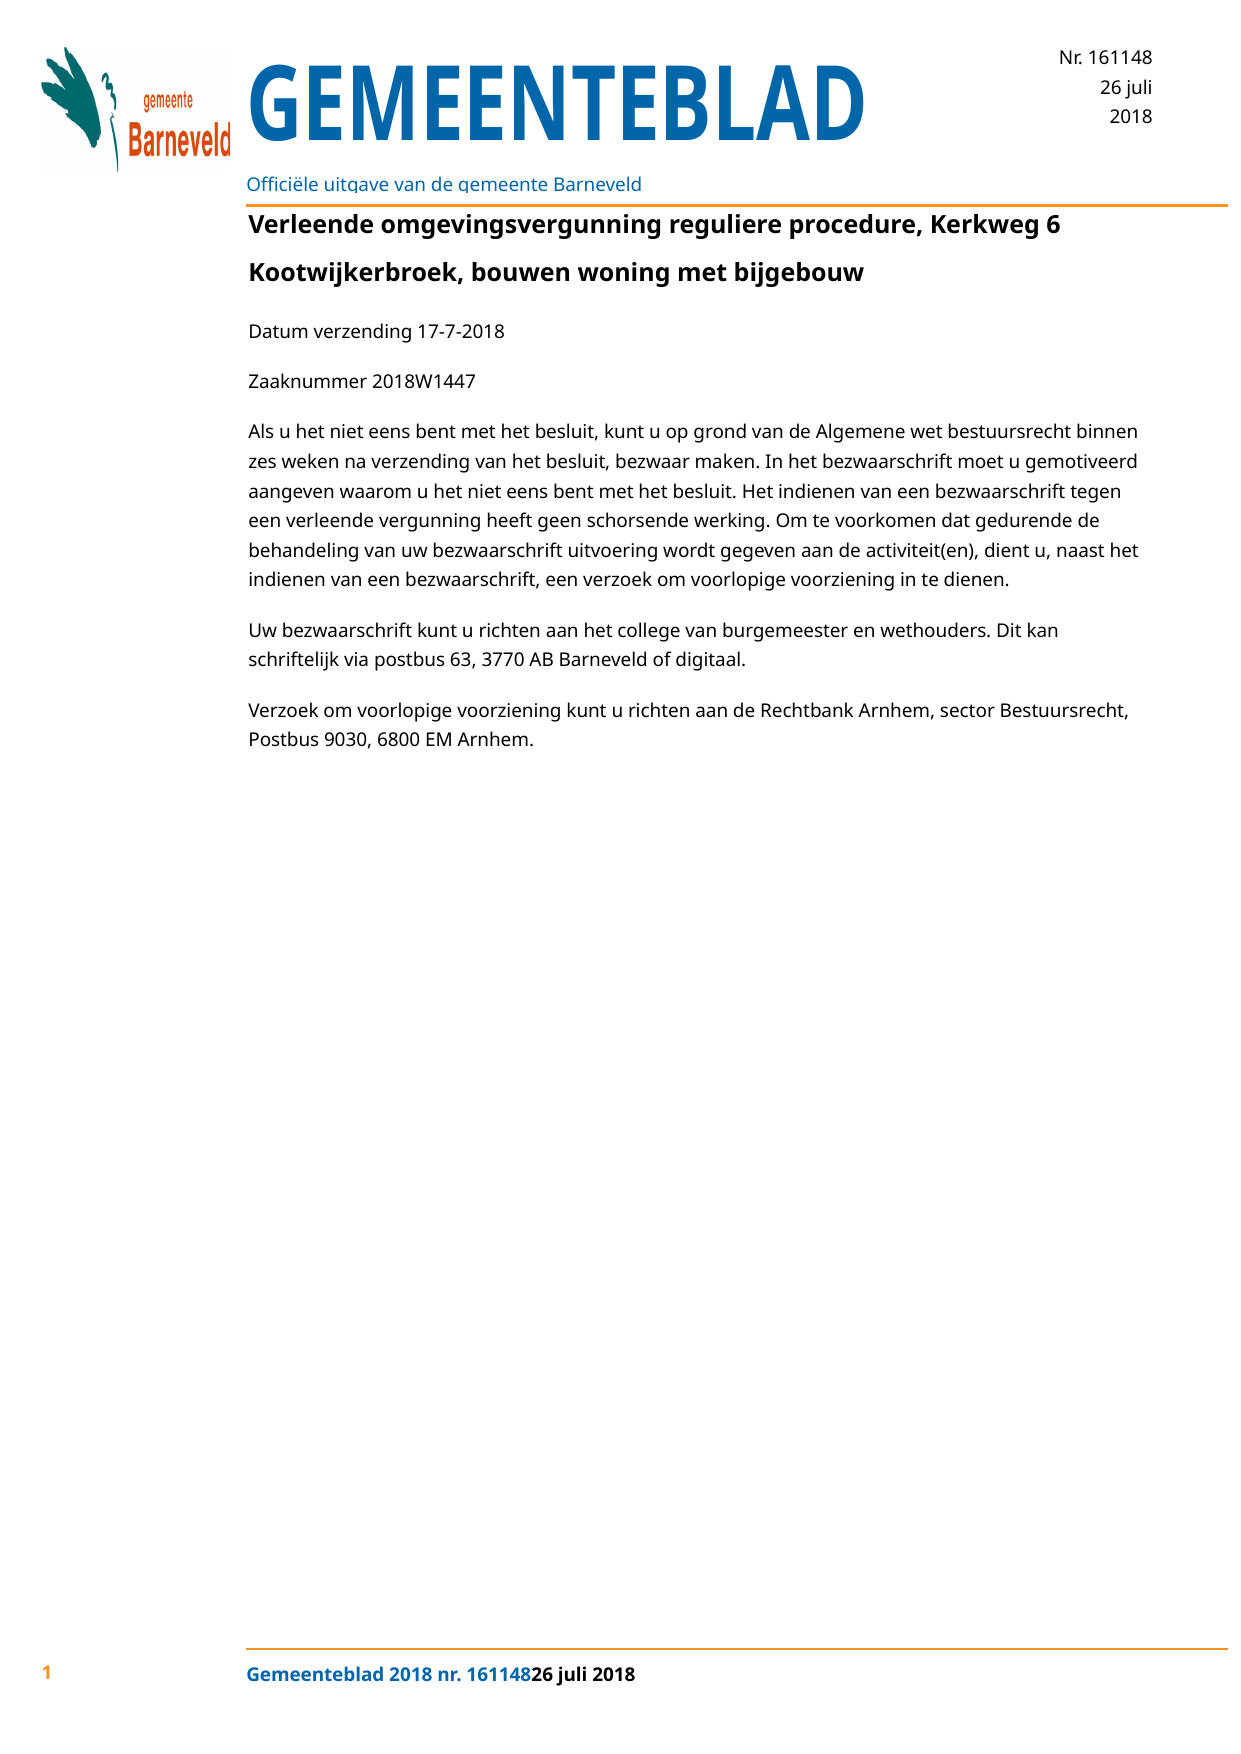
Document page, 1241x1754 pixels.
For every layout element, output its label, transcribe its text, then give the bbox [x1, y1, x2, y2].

text Verleende omgevingsvergunning reguliere procedure, Kerkweg 6 Kootwijkerbroek, bouwen woning met bijgebouw [248, 207, 1152, 288]
text Uw bezwaarschrift kunt u richten aan het college van burgemeester en wethouders. Dit kan schriftelijk via postbus 63, 3770 AB Barneveld of digitaal. [248, 617, 1152, 672]
text Zaaknummer 2018W1447 [248, 368, 1152, 394]
text Als u het niet eens bent met het besluit, kunt u op grond van de Algemene wet bestuursrecht binnen zes weken na verzending van het besluit, bezwaar maken. In het bezwaarschrift moet u gemotiveerd aangeven waarom u het niet eens bent met het besluit. Het indienen van een bezwaarschrift tegen een verleende vergunning heeft geen schorsende werking. Om te voorkomen dat gedurende de behandeling van uw bezwaarschrift uitvoering wordt gegeven aan de activiteit(en), dient u, naast het indienen van een bezwaarschrift, een verzoek om voorlopige voorziening in te dienen. [248, 419, 1152, 592]
picture [41, 47, 231, 172]
text Datum verzending 17-7-2018 [248, 318, 1152, 344]
text Verzoek om voorlopige voorziening kunt u richten aan de Rechtbank Arnhem, sector Bestuursrecht, Postbus 9030, 6800 EM Arnhem. [248, 697, 1152, 752]
